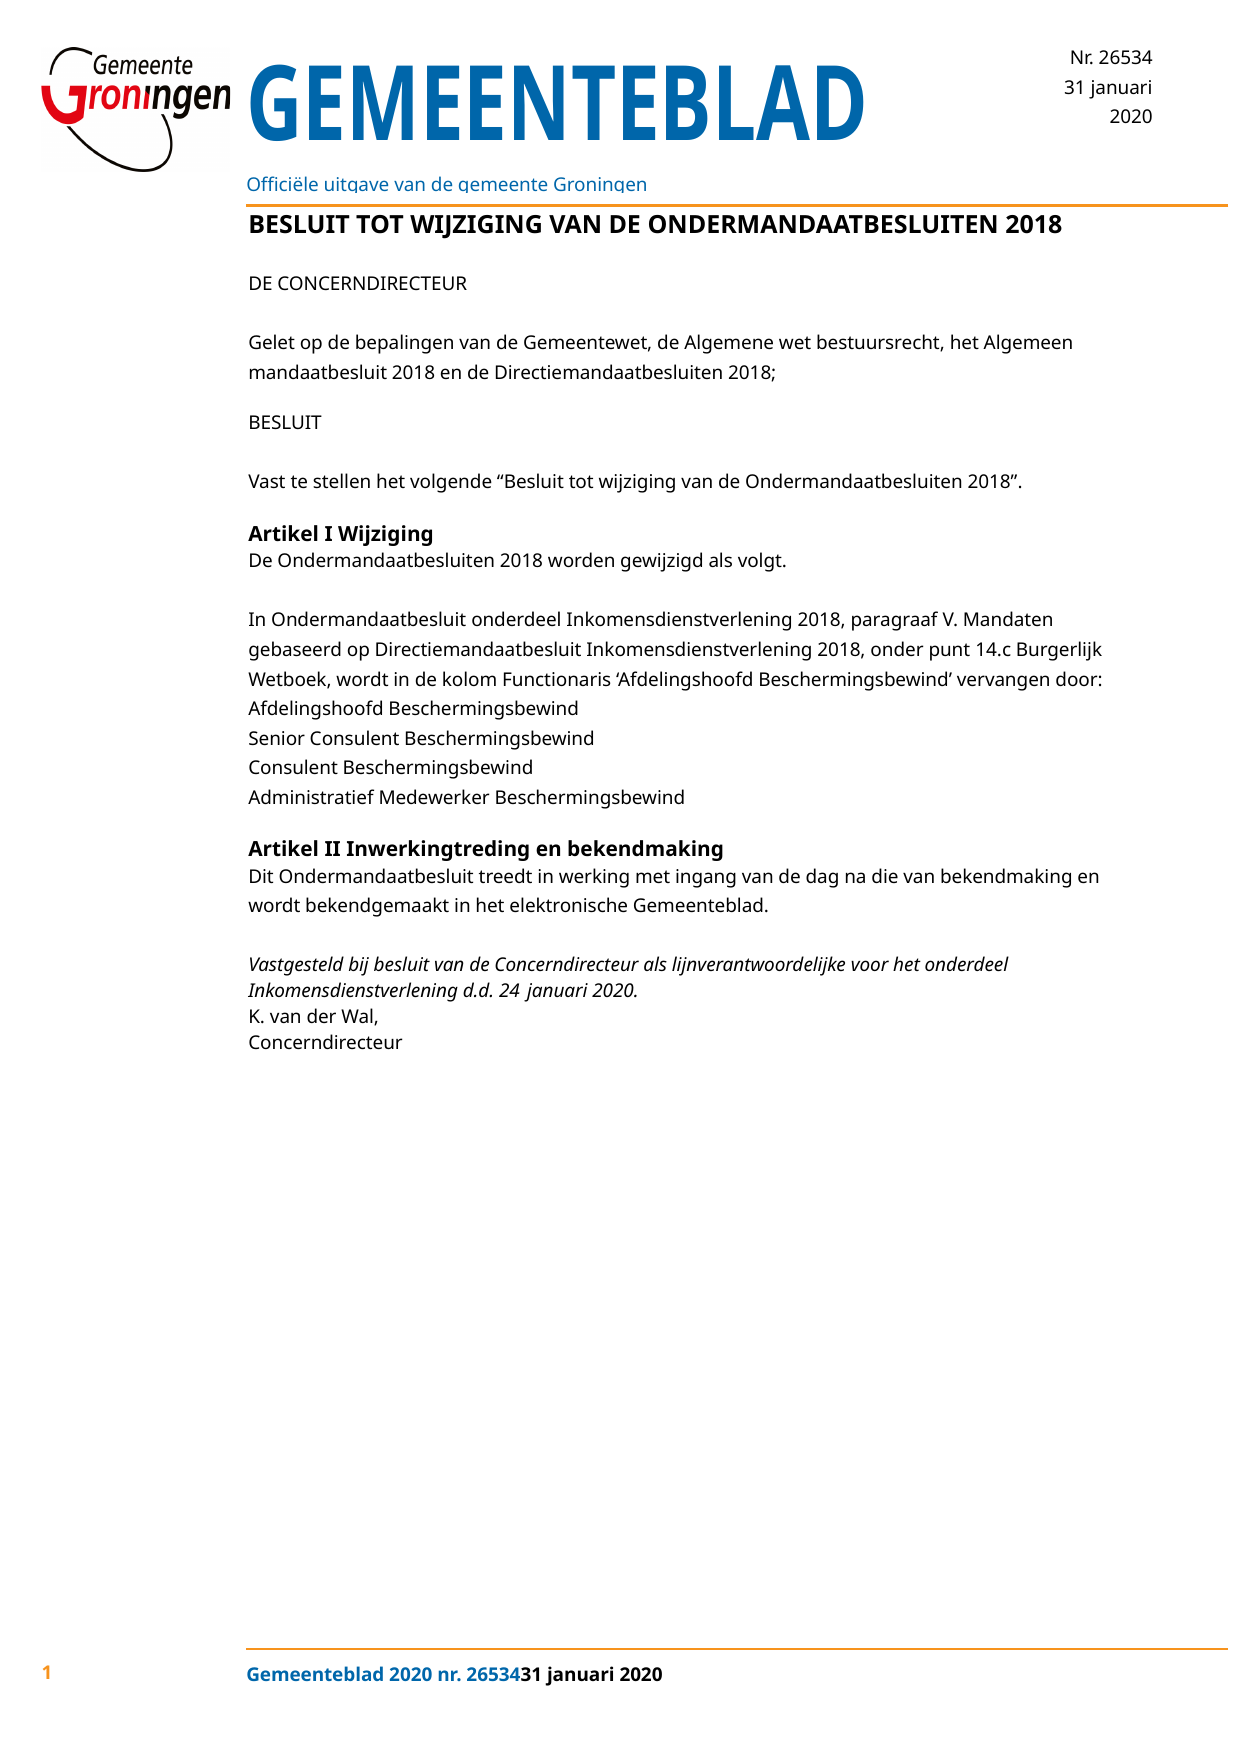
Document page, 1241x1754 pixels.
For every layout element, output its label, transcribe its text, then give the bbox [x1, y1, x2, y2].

picture [41, 47, 231, 172]
text Consulent Beschermingsbewind [248, 754, 1152, 780]
text BESLUIT [248, 409, 1152, 435]
text K. van der Wal, [248, 1003, 1152, 1029]
text Afdelingshoofd Beschermingsbewind [248, 695, 1152, 721]
text Vastgesteld bij besluit van de Concerndirecteur als lijnverantwoordelijke voor het onderdeel Inkomensdienstverlening d.d. 24 januari 2020. [248, 952, 1152, 1003]
text De Ondermandaatbesluiten 2018 worden gewijzigd als volgt. [248, 547, 1152, 573]
text BESLUIT TOT WIJZIGING VAN DE ONDERMANDAATBESLUITEN 2018 [248, 207, 1152, 241]
text Artikel II Inwerkingtreding en bekendmaking [248, 834, 1152, 863]
text Administratief Medewerker Beschermingsbewind [248, 784, 1152, 810]
text Senior Consulent Beschermingsbewind [248, 725, 1152, 751]
text Gelet op de bepalingen van de Gemeentewet, de Algemene wet bestuursrecht, het Algemeen mandaatbesluit 2018 en de Directiemandaatbesluiten 2018; [248, 329, 1152, 385]
text Vast te stellen het volgende “Besluit tot wijziging van de Ondermandaatbesluiten 2018”. [248, 468, 1152, 494]
text In Ondermandaatbesluit onderdeel Inkomensdienstverlening 2018, paragraaf V. Mandaten gebaseerd op Directiemandaatbesluit Inkomensdienstverlening 2018, onder punt 14.c Burgerlijk Wetboek, wordt in de kolom Functionaris ‘Afdelingshoofd Beschermingsbewind’ vervangen door: [248, 607, 1152, 691]
text DE CONCERNDIRECTEUR [248, 270, 1152, 296]
text Artikel I Wijziging [248, 519, 1152, 547]
text Concerndirecteur [248, 1029, 1152, 1054]
text Dit Ondermandaatbesluit treedt in werking met ingang van de dag na die van bekendmaking en wordt bekendgemaakt in het elektronische Gemeenteblad. [248, 863, 1152, 918]
